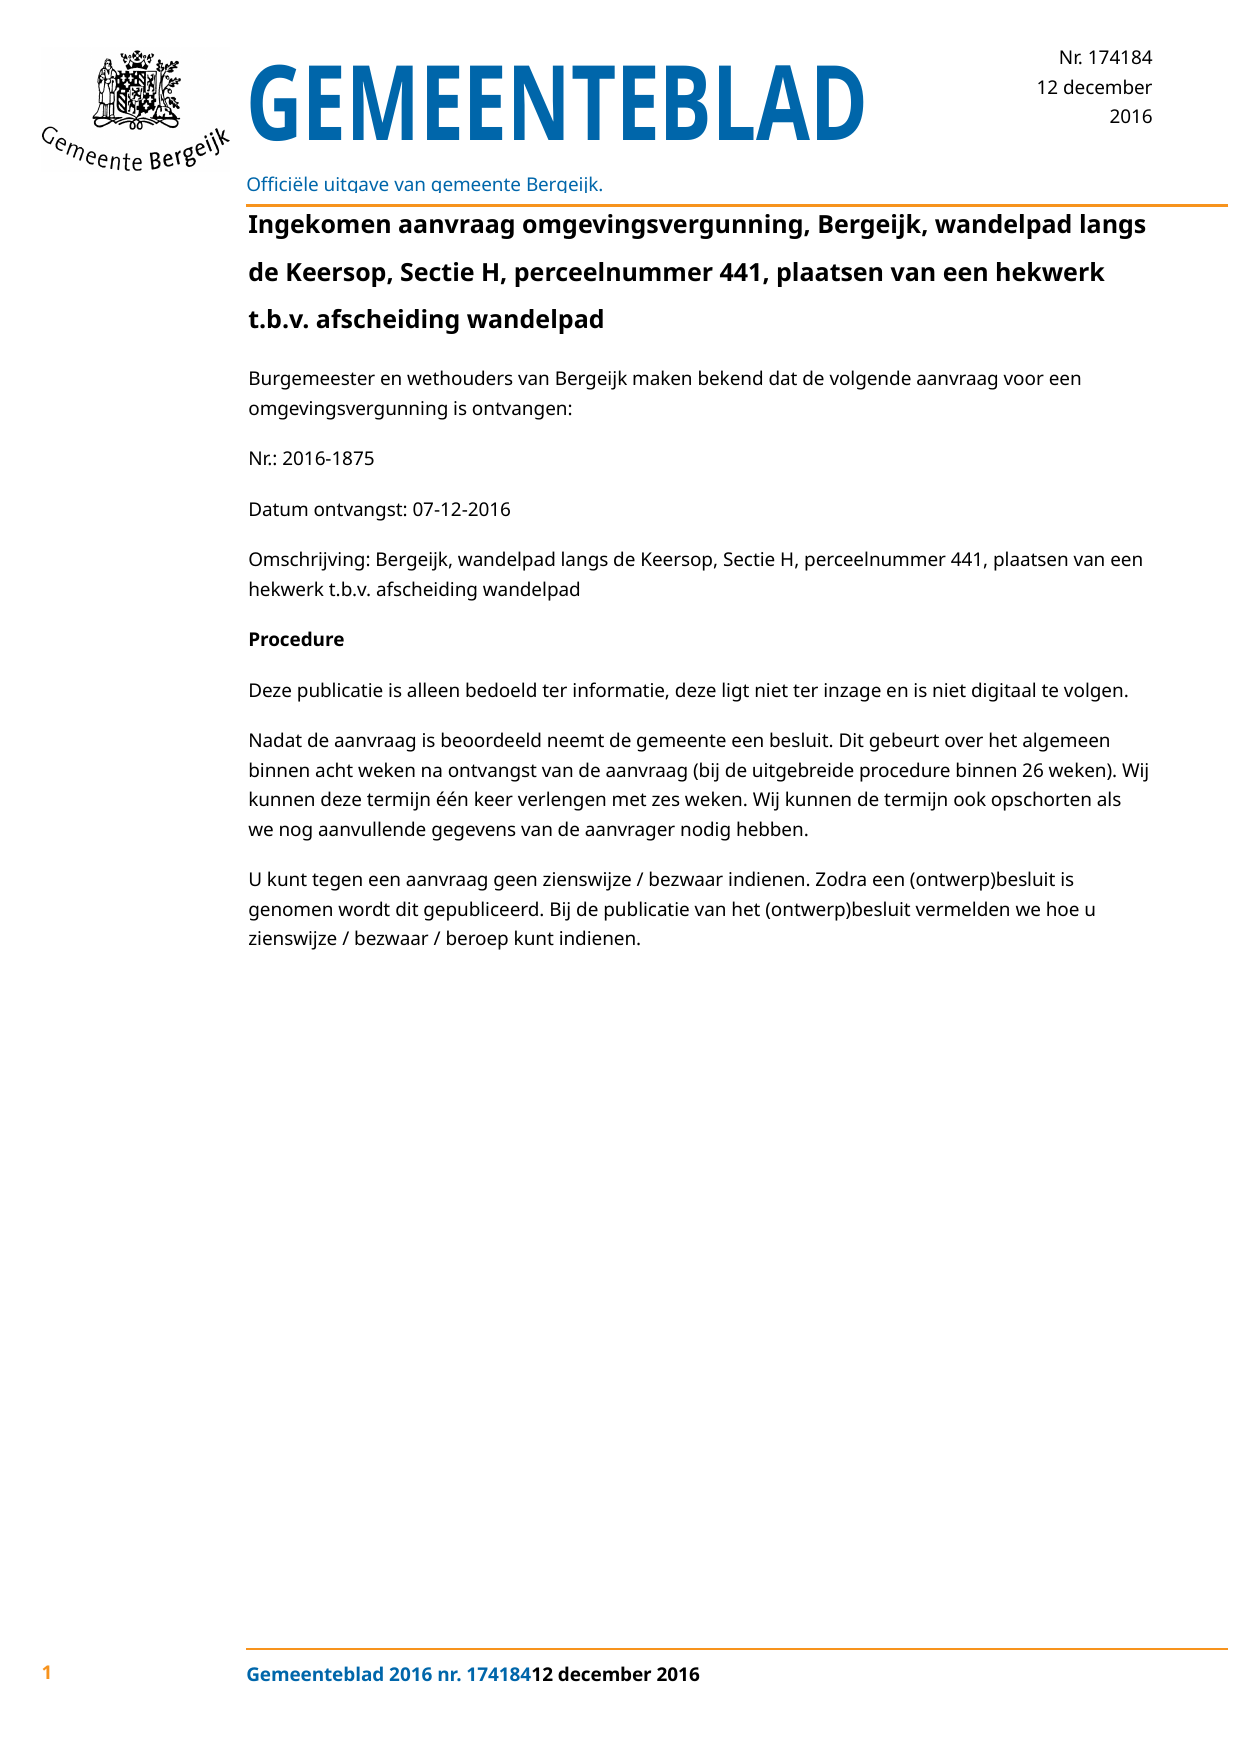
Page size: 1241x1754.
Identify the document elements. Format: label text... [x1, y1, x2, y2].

text Datum ontvangst: 07-12-2016 [248, 496, 1152, 522]
picture [41, 47, 231, 172]
text Procedure [248, 626, 1152, 652]
text Nr.: 2016-1875 [248, 446, 1152, 471]
text Nadat de aanvraag is beoordeeld neemt de gemeente een besluit. Dit gebeurt over het algemeen binnen acht weken na ontvangst van de aanvraag (bij de uitgebreide procedure binnen 26 weken). Wij kunnen deze termijn één keer verlengen met zes weken. Wij kunnen de termijn ook opschorten als we nog aanvullende gegevens van de aanvrager nodig hebben. [248, 727, 1152, 842]
text Burgemeester en wethouders van Bergeijk maken bekend dat de volgende aanvraag voor een omgevingsvergunning is ontvangen: [248, 366, 1152, 421]
text Deze publicatie is alleen bedoeld ter informatie, deze ligt niet ter inzage en is niet digitaal te volgen. [248, 677, 1152, 702]
text U kunt tegen een aanvraag geen zienswijze / bezwaar indienen. Zodra een (ontwerp)besluit is genomen wordt dit gepubliceerd. Bij de publicatie van het (ontwerp)besluit vermelden we hoe u zienswijze / bezwaar / beroep kunt indienen. [248, 866, 1152, 951]
text Omschrijving: Bergeijk, wandelpad langs de Keersop, Sectie H, perceelnummer 441, plaatsen van een hekwerk t.b.v. afscheiding wandelpad [248, 546, 1152, 602]
text Ingekomen aanvraag omgevingsvergunning, Bergeijk, wandelpad langs de Keersop, Sectie H, perceelnummer 441, plaatsen van een hekwerk t.b.v. afscheiding wandelpad [248, 207, 1152, 336]
